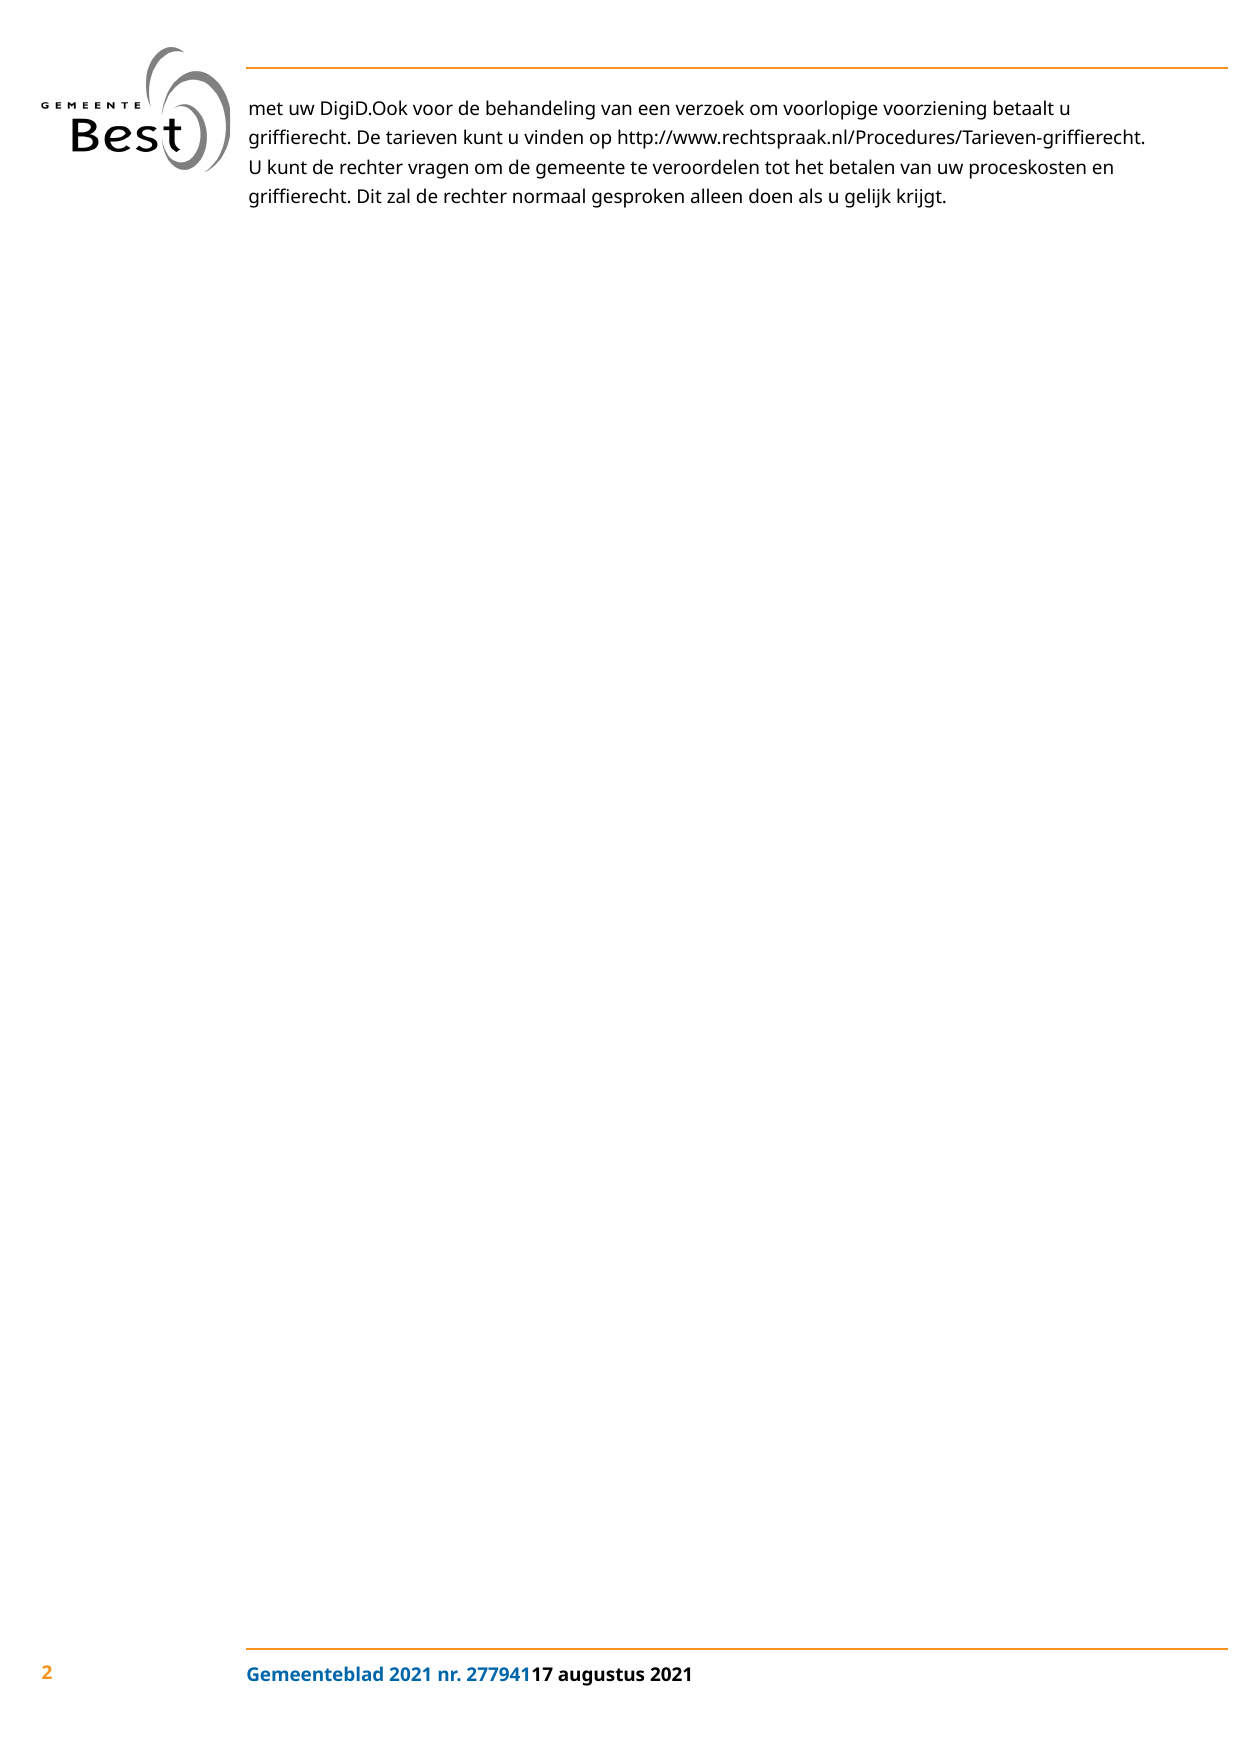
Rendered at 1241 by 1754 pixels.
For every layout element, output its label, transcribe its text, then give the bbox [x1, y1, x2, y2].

text met uw DigiD.Ook voor de behandeling van een verzoek om voorlopige voorziening betaalt u griffierecht. De tarieven kunt u vinden op http://www.rechtspraak.nl/Procedures/Tarieven-griffierecht. U kunt de rechter vragen om de gemeente te veroordelen tot het betalen van uw proceskosten en griffierecht. Dit zal de rechter normaal gesproken alleen doen als u gelijk krijgt. [248, 95, 1152, 209]
picture [41, 47, 231, 172]
